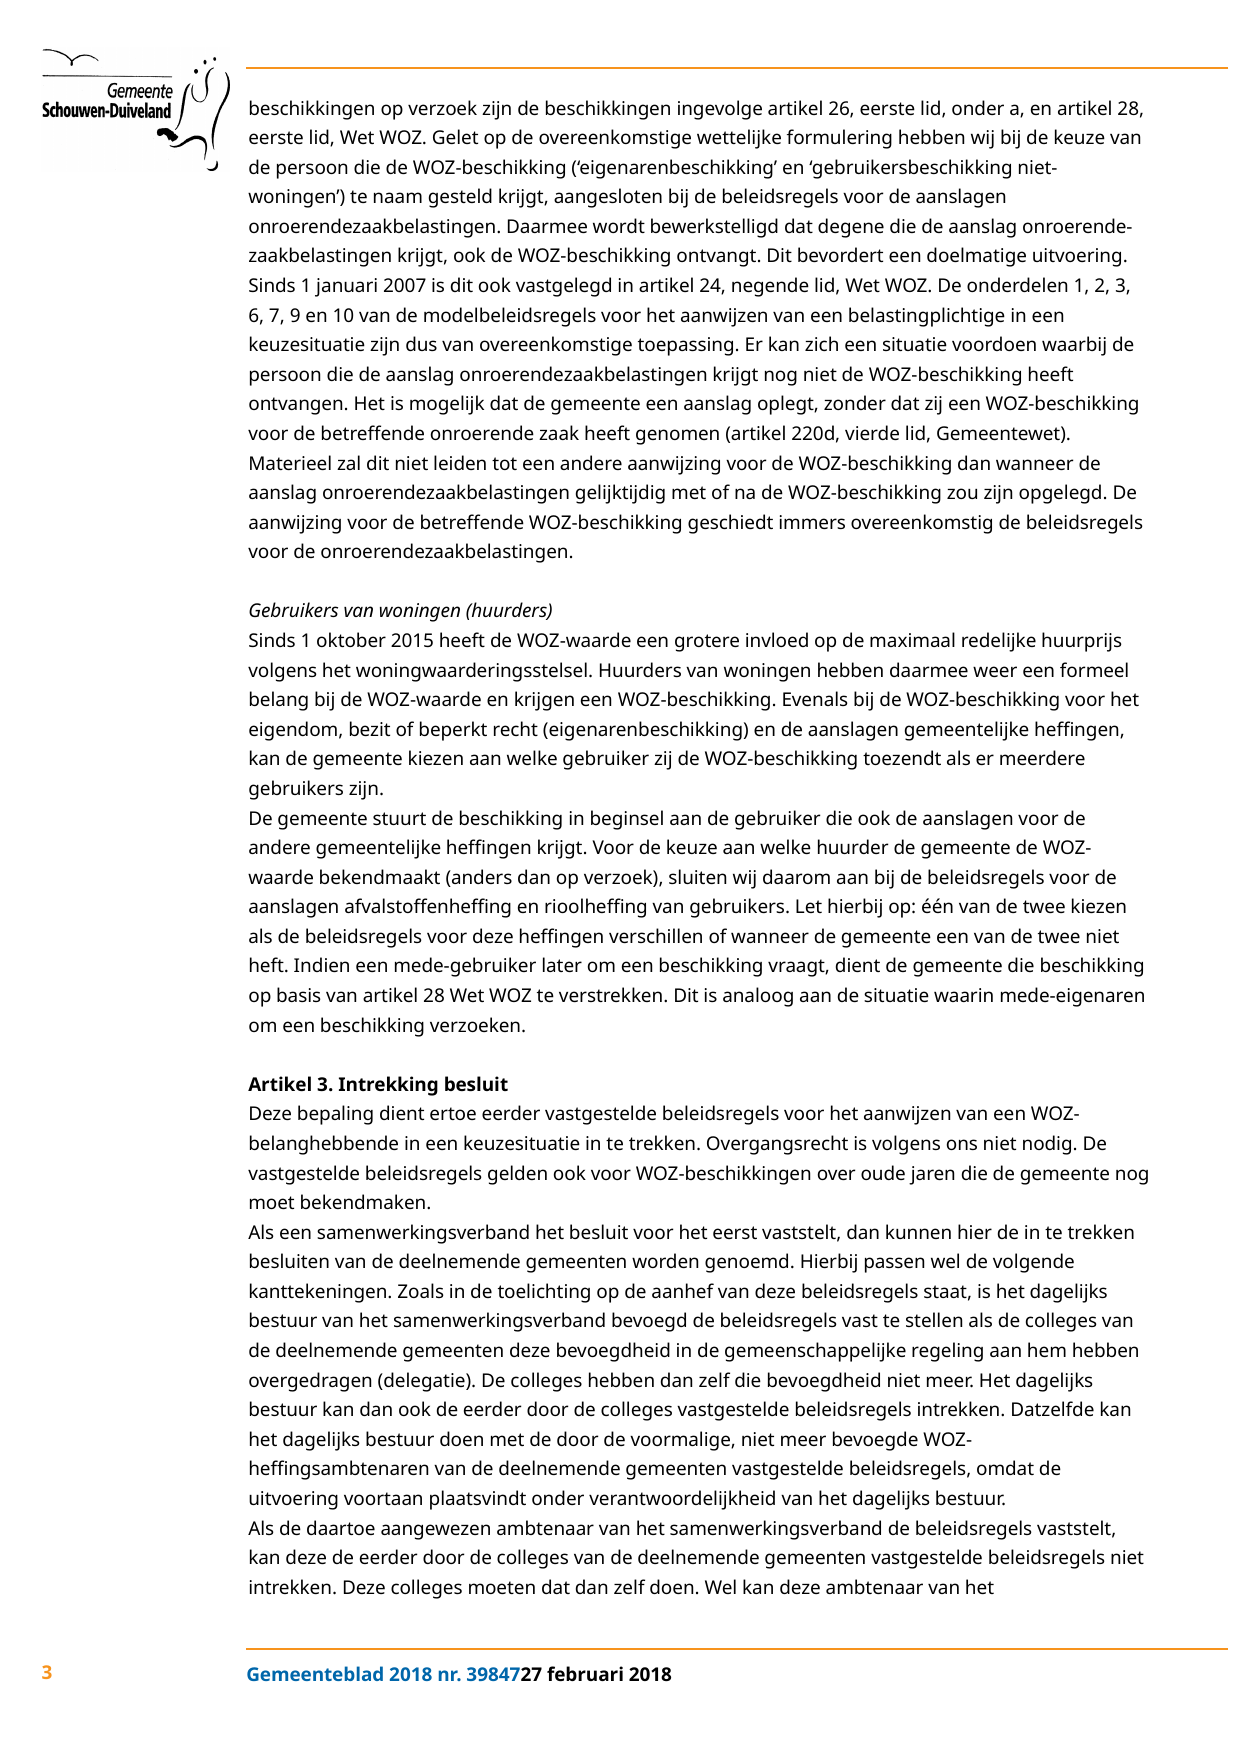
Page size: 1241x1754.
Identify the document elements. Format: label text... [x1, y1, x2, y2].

text Als een samenwerkingsverband het besluit voor het eerst vaststelt, dan kunnen hier de in te trekken besluiten van de deelnemende gemeenten worden genoemd. Hierbij passen wel de volgende kanttekeningen. Zoals in de toelichting op de aanhef van deze beleidsregels staat, is het dagelijks bestuur van het samenwerkingsverband bevoegd de beleidsregels vast te stellen als de colleges van de deelnemende gemeenten deze bevoegdheid in de gemeenschappelijke regeling aan hem hebben overgedragen (delegatie). De colleges hebben dan zelf die bevoegdheid niet meer. Het dagelijks bestuur kan dan ook de eerder door de colleges vastgestelde beleidsregels intrekken. Datzelfde kan het dagelijks bestuur doen met de door de voormalige, niet meer bevoegde WOZ-heffingsambtenaren van de deelnemende gemeenten vastgestelde beleidsregels, omdat de uitvoering voortaan plaatsvindt onder verantwoordelijkheid van het dagelijks bestuur. [248, 1219, 1152, 1511]
text Sinds 1 oktober 2015 heeft de WOZ-waarde een grotere invloed op de maximaal redelijke huurprijs volgens het woningwaarderingsstelsel. Huurders van woningen hebben daarmee weer een formeel belang bij de WOZ-waarde en krijgen een WOZ-beschikking. Evenals bij de WOZ-beschikking voor het eigendom, bezit of beperkt recht (eigenarenbeschikking) en de aanslagen gemeentelijke heffingen, kan de gemeente kiezen aan welke gebruiker zij de WOZ-beschikking toezendt als er meerdere gebruikers zijn. [248, 627, 1152, 801]
picture [41, 47, 231, 172]
text Gebruikers van woningen (huurders) [248, 598, 1152, 623]
text Artikel 3. Intrekking besluit [248, 1071, 1152, 1097]
text De gemeente stuurt de beschikking in beginsel aan de gebruiker die ook de aanslagen voor de andere gemeentelijke heffingen krijgt. Voor de keuze aan welke huurder de gemeente de WOZ-waarde bekendmaakt (anders dan op verzoek), sluiten wij daarom aan bij de beleidsregels voor de aanslagen afvalstoffenheffing en rioolheffing van gebruikers. Let hierbij op: één van de twee kiezen als de beleidsregels voor deze heffingen verschillen of wanneer de gemeente een van de twee niet heft. Indien een mede-gebruiker later om een beschikking vraagt, dient de gemeente die beschikking op basis van artikel 28 Wet WOZ te verstrekken. Dit is analoog aan de situatie waarin mede-eigenaren om een beschikking verzoeken. [248, 805, 1152, 1038]
text beschikkingen op verzoek zijn de beschikkingen ingevolge artikel 26, eerste lid, onder a, en artikel 28, eerste lid, Wet WOZ. Gelet op de overeenkomstige wettelijke formulering hebben wij bij de keuze van de persoon die de WOZ-beschikking (‘eigenarenbeschikking’ en ‘gebruikersbeschikking niet-woningen’) te naam gesteld krijgt, aangesloten bij de beleidsregels voor de aanslagen onroerendezaakbelastingen. Daarmee wordt bewerkstelligd dat degene die de aanslag onroerende-zaakbelastingen krijgt, ook de WOZ-beschikking ontvangt. Dit bevordert een doelmatige uitvoering. Sinds 1 januari 2007 is dit ook vastgelegd in artikel 24, negende lid, Wet WOZ. De onderdelen 1, 2, 3, 6, 7, 9 en 10 van de modelbeleidsregels voor het aanwijzen van een belastingplichtige in een keuzesituatie zijn dus van overeenkomstige toepassing. Er kan zich een situatie voordoen waarbij de persoon die de aanslag onroerendezaakbelastingen krijgt nog niet de WOZ-beschikking heeft ontvangen. Het is mogelijk dat de gemeente een aanslag oplegt, zonder dat zij een WOZ-beschikking voor de betreffende onroerende zaak heeft genomen (artikel 220d, vierde lid, Gemeentewet). Materieel zal dit niet leiden tot een andere aanwijzing voor de WOZ-beschikking dan wanneer de aanslag onroerendezaakbelastingen gelijktijdig met of na de WOZ-beschikking zou zijn opgelegd. De aanwijzing voor de betreffende WOZ-beschikking geschiedt immers overeenkomstig de beleidsregels voor de onroerendezaakbelastingen. [248, 95, 1152, 564]
text Deze bepaling dient ertoe eerder vastgestelde beleidsregels voor het aanwijzen van een WOZ-belanghebbende in een keuzesituatie in te trekken. Overgangsrecht is volgens ons niet nodig. De vastgestelde beleidsregels gelden ook voor WOZ-beschikkingen over oude jaren die de gemeente nog moet bekendmaken. [248, 1101, 1152, 1215]
text Als de daartoe aangewezen ambtenaar van het samenwerkingsverband de beleidsregels vaststelt, kan deze de eerder door de colleges van de deelnemende gemeenten vastgestelde beleidsregels niet intrekken. Deze colleges moeten dat dan zelf doen. Wel kan deze ambtenaar van het [248, 1515, 1152, 1600]
